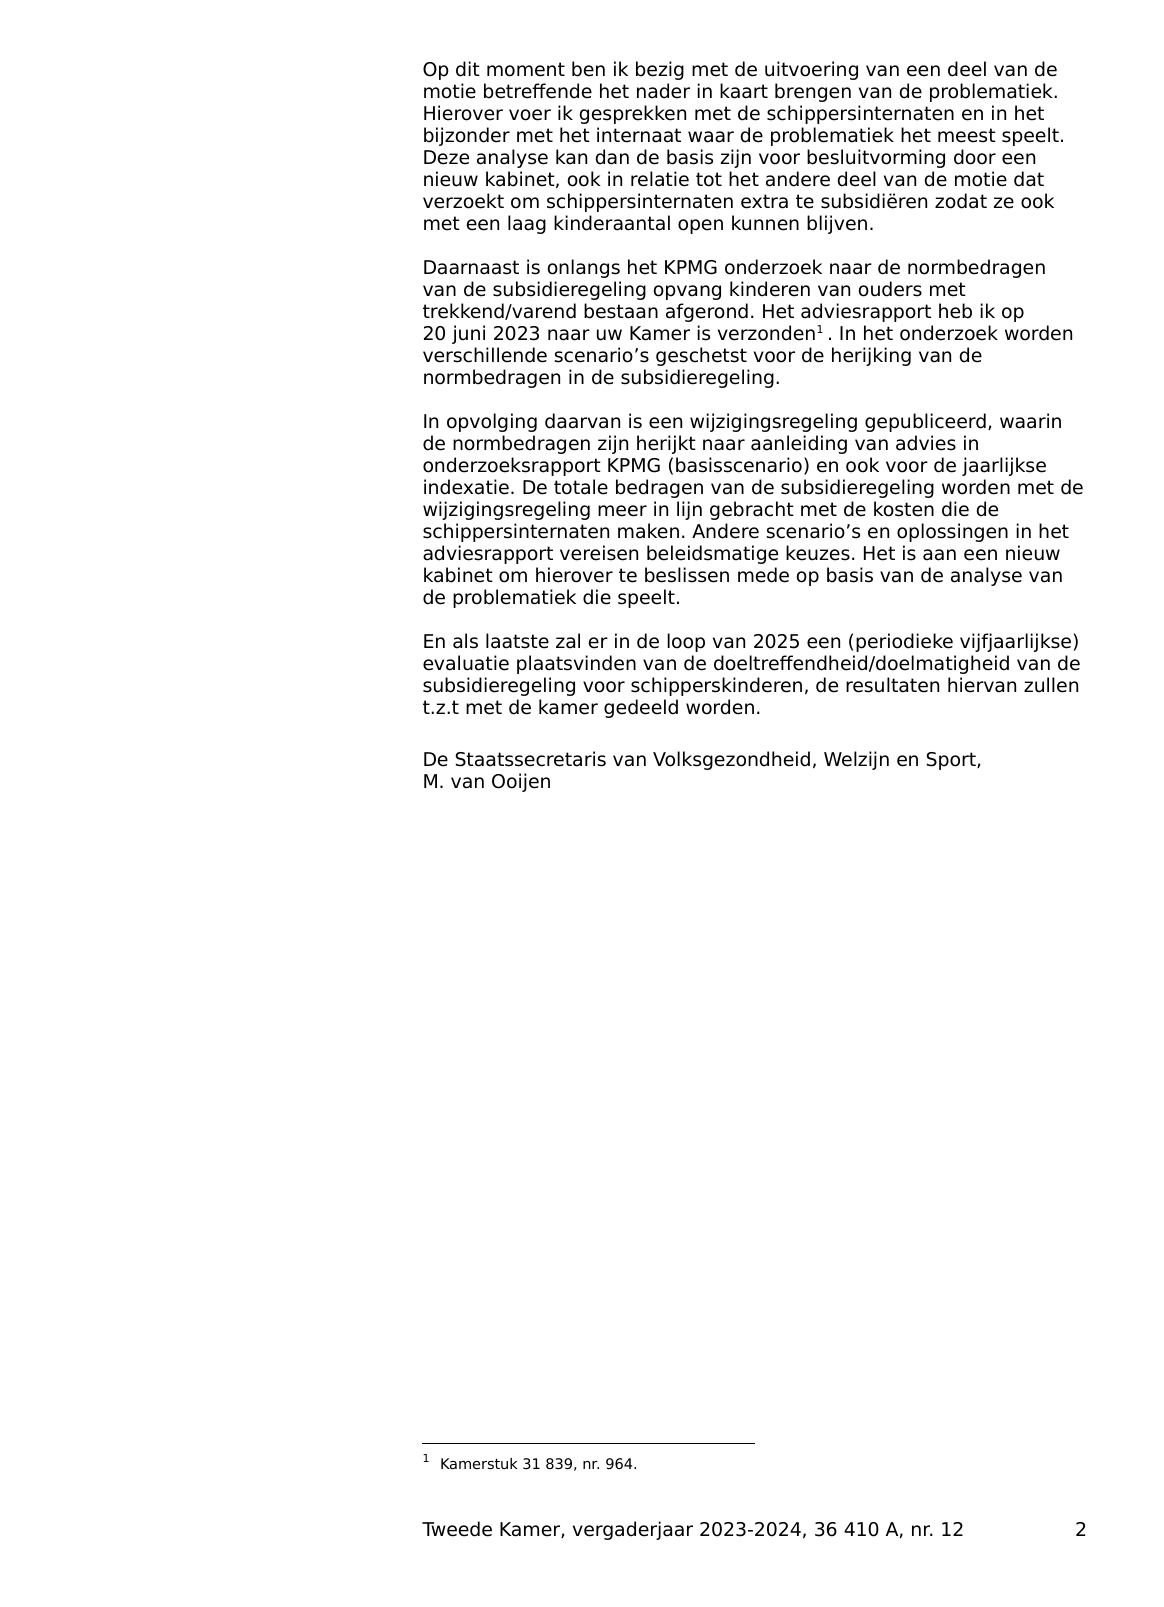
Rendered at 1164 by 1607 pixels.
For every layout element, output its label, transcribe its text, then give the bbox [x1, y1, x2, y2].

text De Staatssecretaris van Volksgezondheid, Welzijn en Sport, M. van Ooijen [422, 749, 1087, 793]
text Daarnaast is onlangs het KPMG onderzoek naar de normbedragen van de subsidieregeling opvang kinderen van ouders met trekkend/varend bestaan afgerond. Het adviesrapport heb ik op 20 juni 2023 naar uw Kamer is verzonden. In het onderzoek worden verschillende scenario’s geschetst voor de herijking van de normbedragen in de subsidieregeling. [422, 257, 1087, 389]
text Kamerstuk 31 839, nr. 964. [422, 1452, 1087, 1474]
text Op dit moment ben ik bezig met de uitvoering van een deel van de motie betreffende het nader in kaart brengen van de problematiek. Hierover voer ik gesprekken met de schippersinternaten en in het bijzonder met het internaat waar de problematiek het meest speelt. Deze analyse kan dan de basis zijn voor besluitvorming door een nieuw kabinet, ook in relatie tot het andere deel van de motie dat verzoekt om schippersinternaten extra te subsidiëren zodat ze ook met een laag kinderaantal open kunnen blijven. [422, 59, 1087, 235]
text En als laatste zal er in de loop van 2025 een (periodieke vijfjaarlijkse) evaluatie plaatsvinden van de doeltreffendheid/doelmatigheid van de subsidieregeling voor schipperskinderen, de resultaten hiervan zullen t.z.t met de kamer gedeeld worden. [422, 631, 1087, 719]
text In opvolging daarvan is een wijzigingsregeling gepubliceerd, waarin de normbedragen zijn herijkt naar aanleiding van advies in onderzoeksrapport KPMG (basisscenario) en ook voor de jaarlijkse indexatie. De totale bedragen van de subsidieregeling worden met de wijzigingsregeling meer in lijn gebracht met de kosten die de schippersinternaten maken. Andere scenario’s en oplossingen in het adviesrapport vereisen beleidsmatige keuzes. Het is aan een nieuw kabinet om hierover te beslissen mede op basis van de analyse van de problematiek die speelt. [422, 411, 1087, 609]
